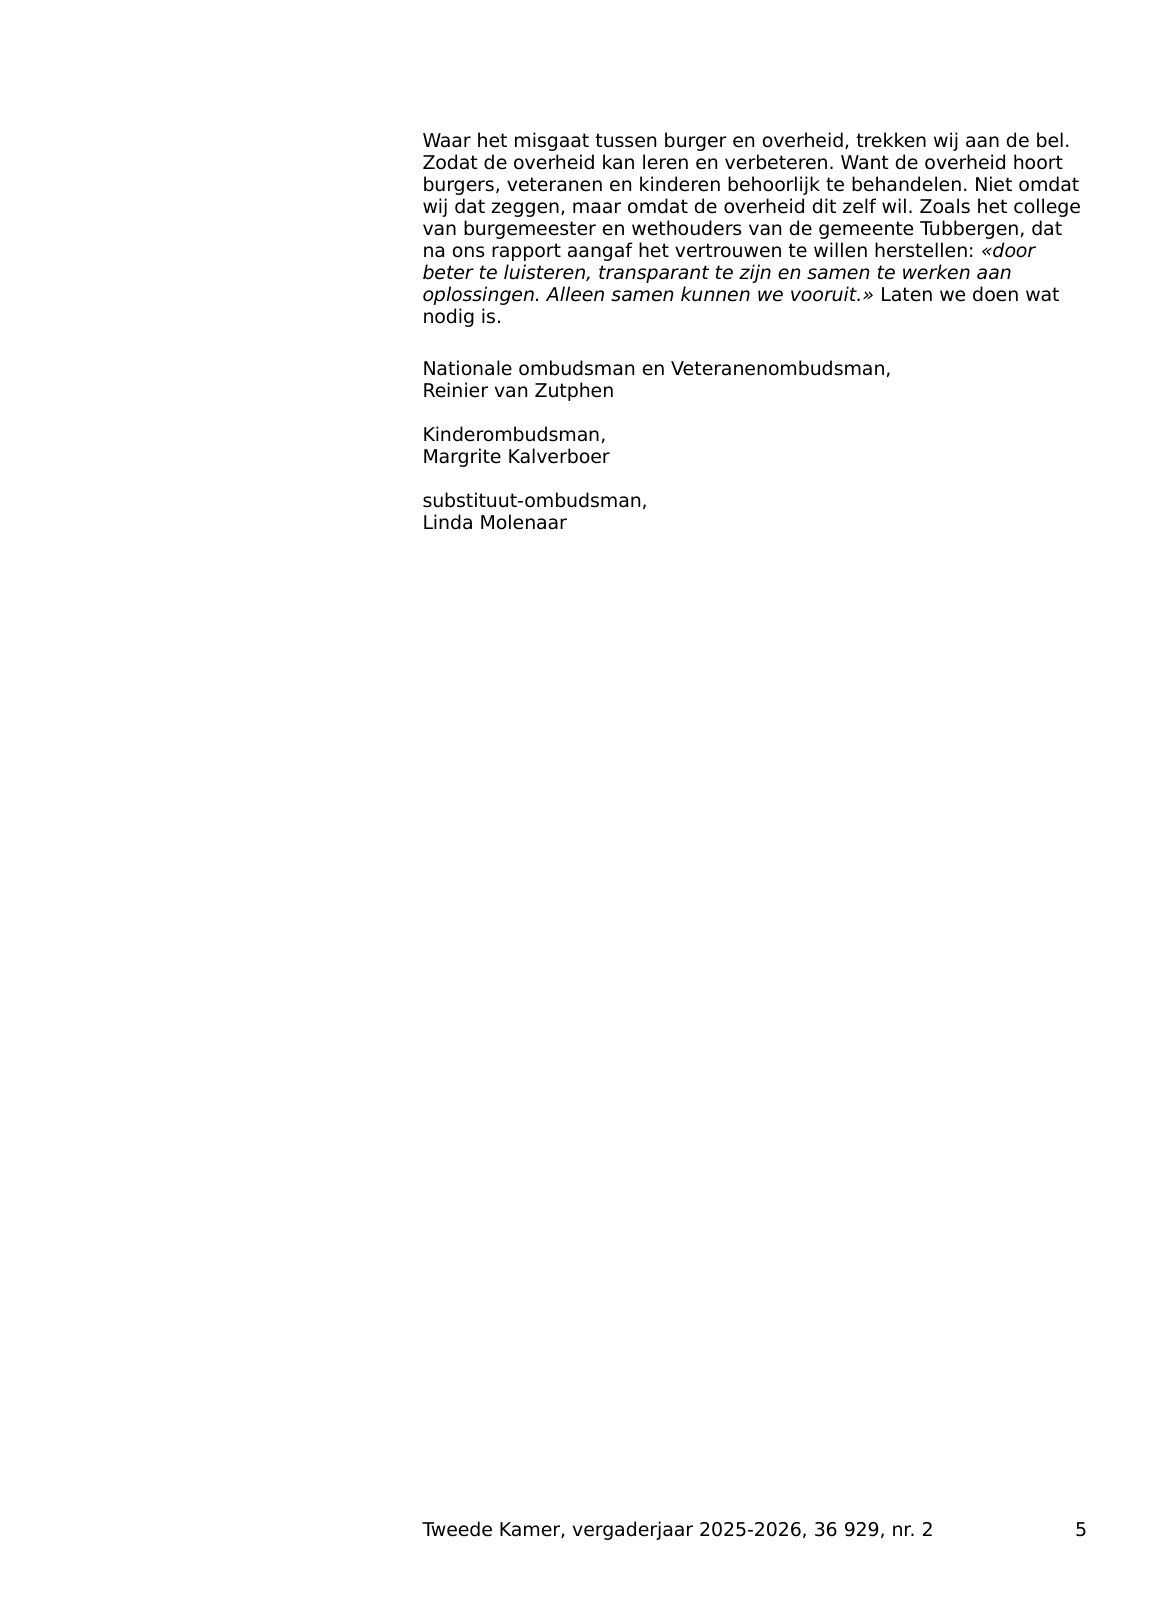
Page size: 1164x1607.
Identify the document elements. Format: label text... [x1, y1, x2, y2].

text Waar het misgaat tussen burger en overheid, trekken wij aan de bel. Zodat de overheid kan leren en verbeteren. Want de overheid hoort burgers, veteranen en kinderen behoorlijk te behandelen. Niet omdat wij dat zeggen, maar omdat de overheid dit zelf wil. Zoals het college van burgemeester en wethouders van de gemeente Tubbergen, dat na ons rapport aangaf het vertrouwen te willen herstellen: «door beter te luisteren, transparant te zijn en samen te werken aan oplossingen. Alleen samen kunnen we vooruit.» Laten we doen wat nodig is. [422, 130, 1087, 328]
text substituut-ombudsman, Linda Molenaar [422, 490, 1087, 534]
text Nationale ombudsman en Veteranenombudsman, Reinier van Zutphen [422, 358, 1087, 402]
text Kinderombudsman, Margrite Kalverboer [422, 424, 1087, 468]
